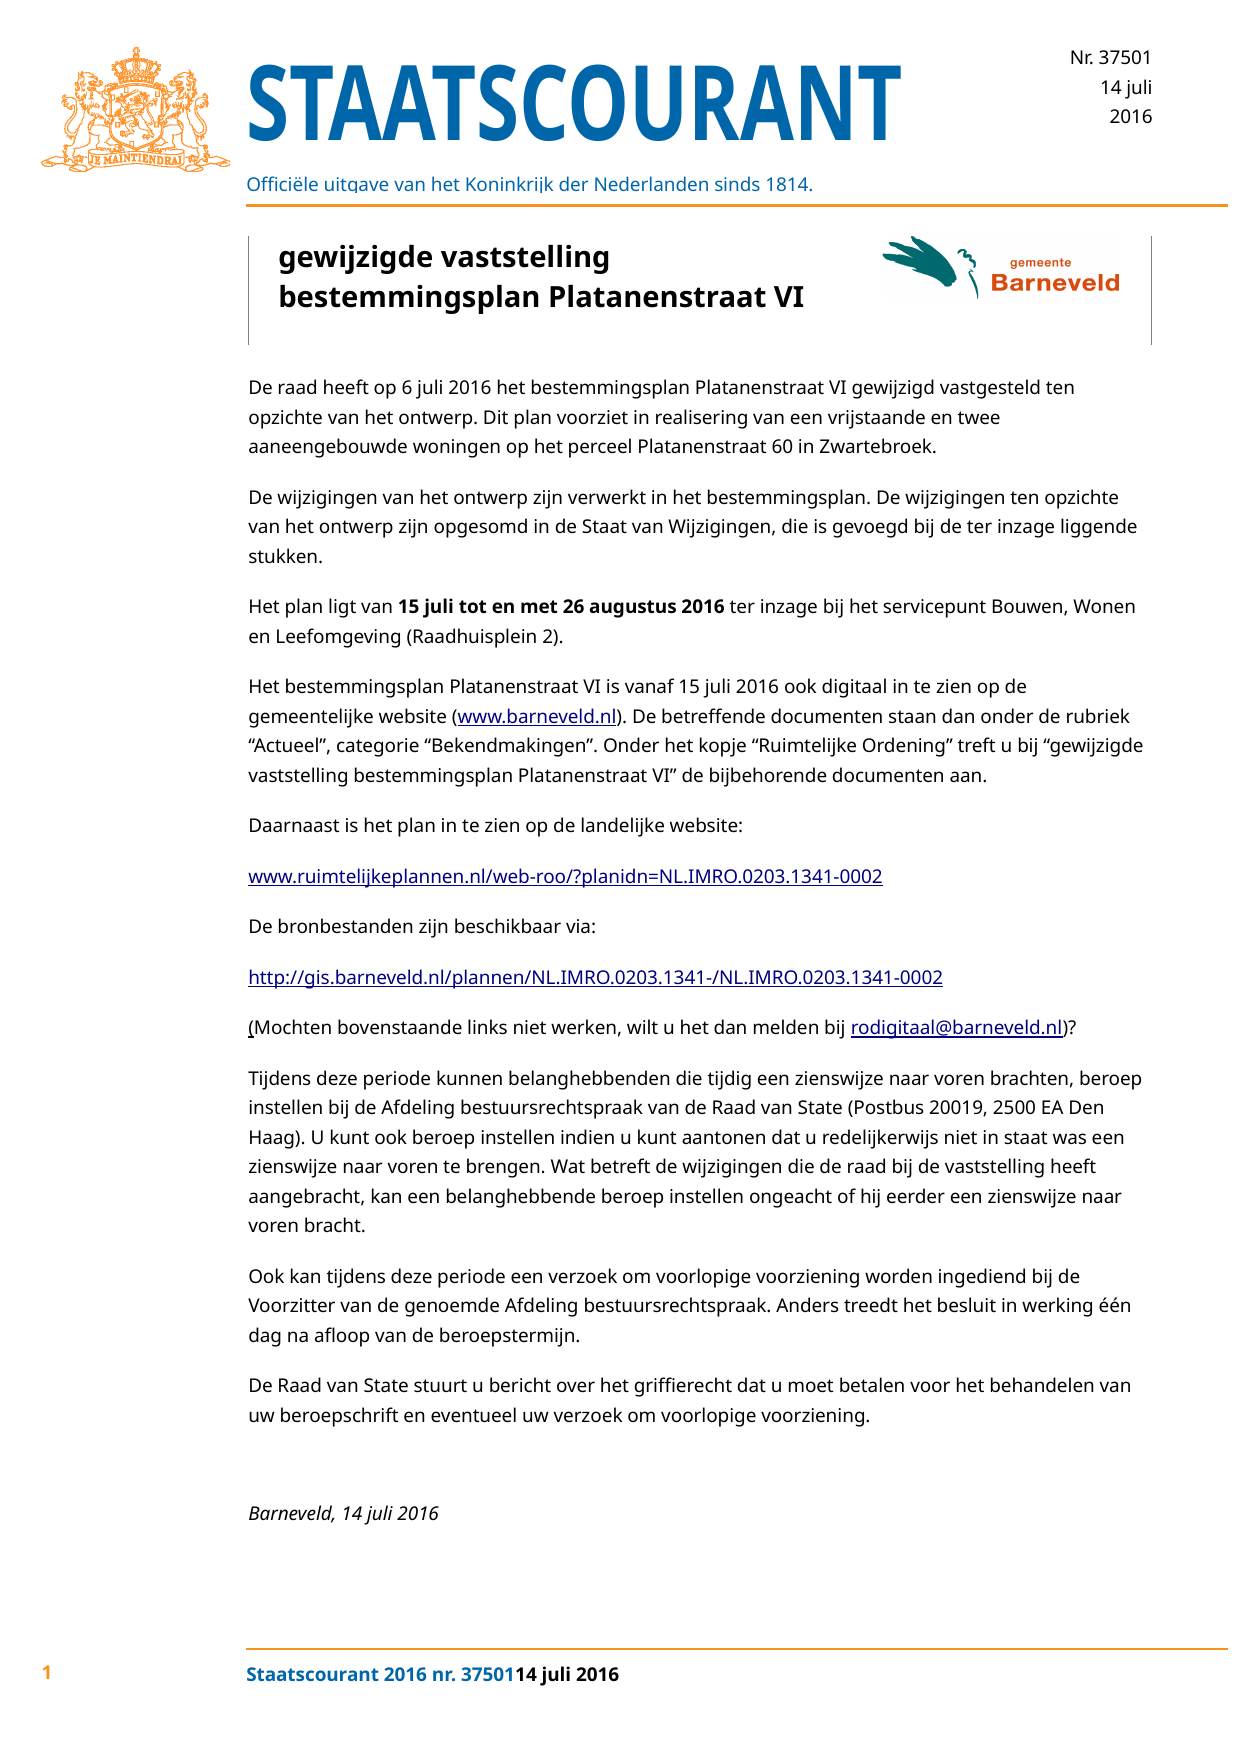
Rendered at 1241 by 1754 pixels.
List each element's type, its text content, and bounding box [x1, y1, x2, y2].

picture [41, 47, 231, 172]
text Barneveld, 14 juli 2016 [248, 1500, 1152, 1526]
text Daarnaast is het plan in te zien op de landelijke website: [248, 813, 1152, 838]
table_header [850, 236, 1151, 345]
text De wijzigingen van het ontwerp zijn verwerkt in het bestemmingsplan. De wijzigingen ten opzichte van het ontwerp zijn opgesomd in de Staat van Wijzigingen, die is gevoegd bij de ter inzage liggende stukken. [248, 484, 1152, 569]
text De Raad van State stuurt u bericht over het griffierecht dat u moet betalen voor het behandelen van uw beroepschrift en eventueel uw verzoek om voorlopige voorziening. [248, 1373, 1152, 1428]
text (Mochten bovenstaande links niet werken, wilt u het dan melden bij rodigitaal@barneveld.nl)? [248, 1014, 1152, 1040]
text De bronbestanden zijn beschikbaar via: [248, 913, 1152, 939]
picture [882, 236, 1119, 299]
text www.ruimtelijkeplannen.nl/web-roo/?planidn=NL.IMRO.0203.1341-0002 [248, 863, 1152, 889]
text Het bestemmingsplan Platanenstraat VI is vanaf 15 juli 2016 ook digitaal in te zien op de gemeentelijke website (www.barneveld.nl). De betreffende documenten staan dan onder de rubriek “Actueel”, categorie “Bekendmakingen”. Onder het kopje “Ruimtelijke Ordening” treft u bij “gewijzigde vaststelling bestemmingsplan Platanenstraat VI” de bijbehorende documenten aan. [248, 673, 1152, 788]
text De raad heeft op 6 juli 2016 het bestemmingsplan Platanenstraat VI gewijzigd vastgesteld ten opzichte van het ontwerp. Dit plan voorziet in realisering van een vrijstaande en twee aaneengebouwde woningen op het perceel Platanenstraat 60 in Zwartebroek. [248, 374, 1152, 459]
text Tijdens deze periode kunnen belanghebbenden die tijdig een zienswijze naar voren brachten, beroep instellen bij de Afdeling bestuursrechtspraak van de Raad van State (Postbus 20019, 2500 EA Den Haag). U kunt ook beroep instellen indien u kunt aantonen dat u redelijkerwijs niet in staat was een zienswijze naar voren te brengen. Wat betreft de wijzigingen die de raad bij de vaststelling heeft aangebracht, kan een belanghebbende beroep instellen ongeacht of hij eerder een zienswijze naar voren bracht. [248, 1065, 1152, 1238]
table_header gewijzigde vaststelling bestemmingsplan Platanenstraat VI [249, 236, 850, 345]
text Het plan ligt van 15 juli tot en met 26 augustus 2016 ter inzage bij het servicepunt Bouwen, Wonen en Leefomgeving (Raadhuisplein 2). [248, 593, 1152, 649]
text Ook kan tijdens deze periode een verzoek om voorlopige voorziening worden ingediend bij de Voorzitter van de genoemde Afdeling bestuursrechtspraak. Anders treedt het besluit in werking één dag na afloop van de beroepstermijn. [248, 1263, 1152, 1348]
text http://gis.barneveld.nl/plannen/NL.IMRO.0203.1341-/NL.IMRO.0203.1341-0002 [248, 964, 1152, 989]
